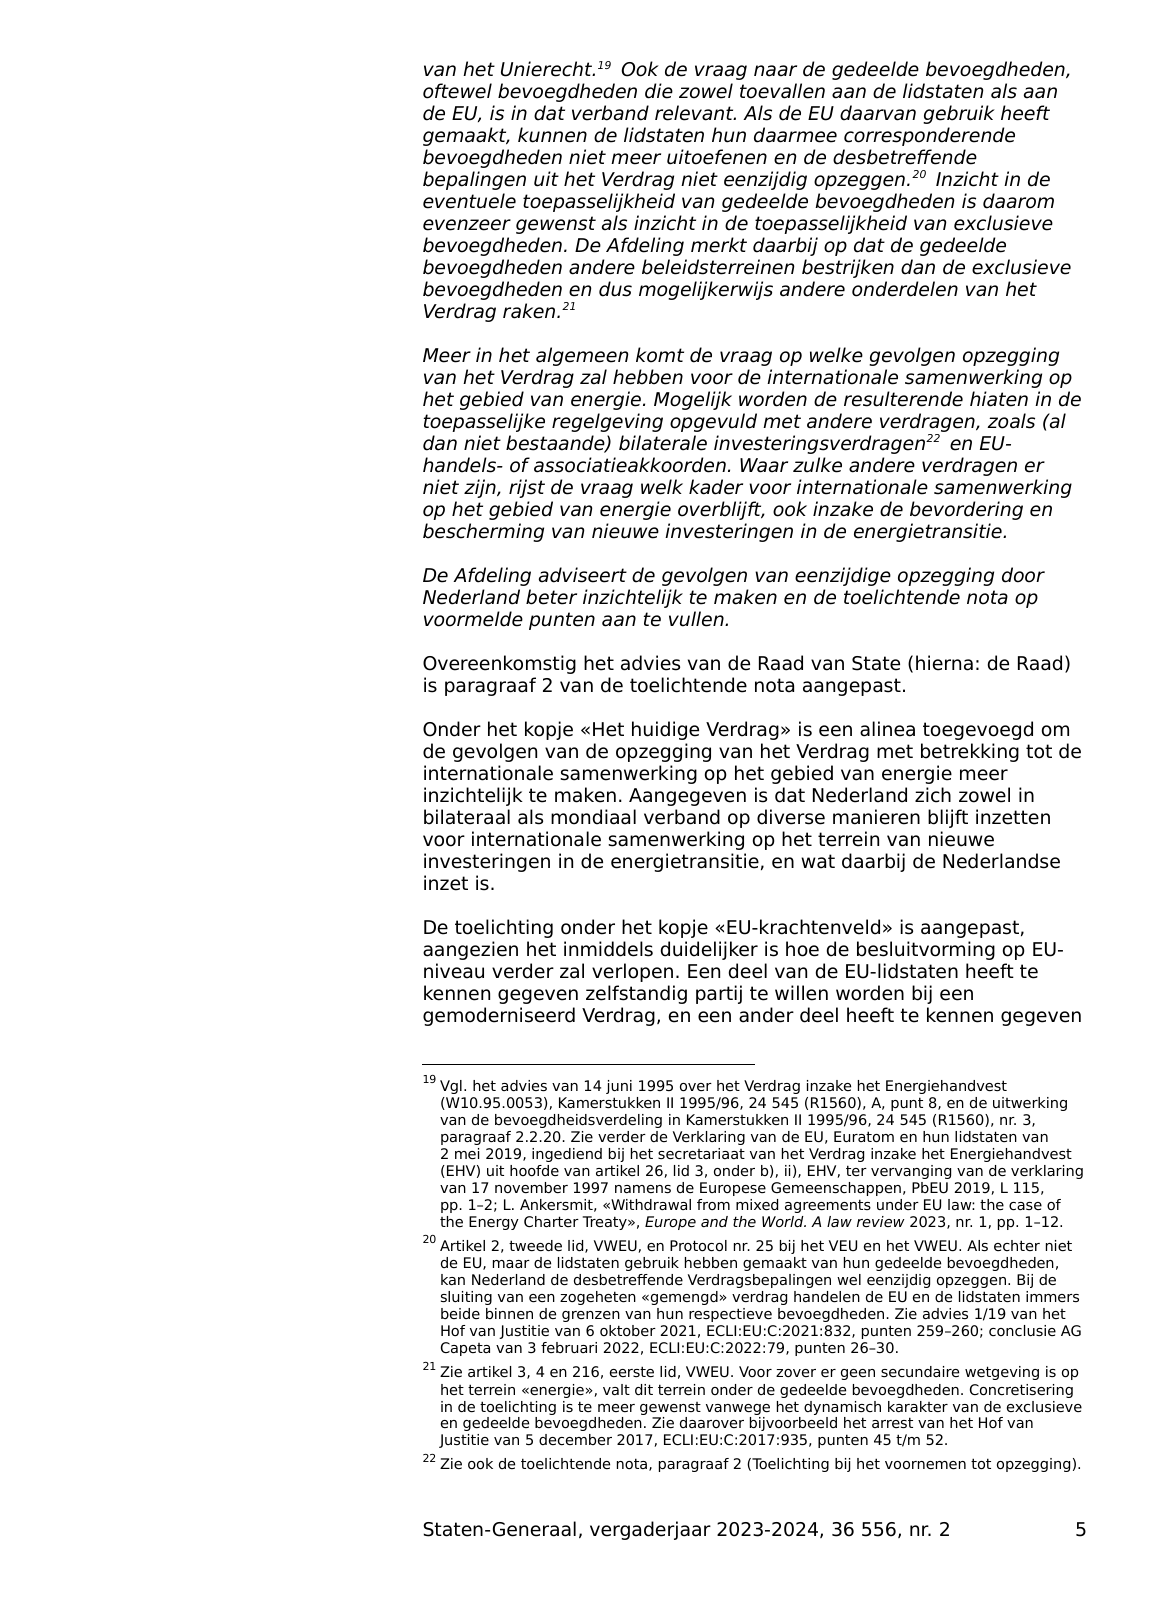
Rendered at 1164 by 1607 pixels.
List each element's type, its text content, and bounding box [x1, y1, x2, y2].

text Zie artikel 3, 4 en 216, eerste lid, VWEU. Voor zover er geen secundaire wetgeving is op het terrein «energie», valt dit terrein onder de gedeelde bevoegdheden. Concretisering in de toelichting is te meer gewenst vanwege het dynamisch karakter van de exclusieve en gedeelde bevoegdheden. Zie daarover bijvoorbeeld het arrest van het Hof van Justitie van 5 december 2017, ECLI:EU:C:2017:935, punten 45 t/m 52. [422, 1360, 1087, 1449]
text Overeenkomstig het advies van de Raad van State (hierna: de Raad) is paragraaf 2 van de toelichtende nota aangepast. [422, 653, 1087, 697]
text Zie ook de toelichtende nota, paragraaf 2 (Toelichting bij het voornemen tot opzegging). [422, 1452, 1087, 1474]
text De Afdeling adviseert de gevolgen van eenzijdige opzegging door Nederland beter inzichtelijk te maken en de toelichtende nota op voormelde punten aan te vullen. [422, 565, 1087, 631]
text De toelichting onder het kopje «EU-krachtenveld» is aangepast, aangezien het inmiddels duidelijker is hoe de besluitvorming op EU-niveau verder zal verlopen. Een deel van de EU-lidstaten heeft te kennen gegeven zelfstandig partij te willen worden bij een gemoderniseerd Verdrag, en een ander deel heeft te kennen gegeven [422, 917, 1087, 1027]
text Artikel 2, tweede lid, VWEU, en Protocol nr. 25 bij het VEU en het VWEU. Als echter niet de EU, maar de lidstaten gebruik hebben gemaakt van hun gedeelde bevoegdheden, kan Nederland de desbetreffende Verdragsbepalingen wel eenzijdig opzeggen. Bij de sluiting van een zogeheten «gemengd» verdrag handelen de EU en de lidstaten immers beide binnen de grenzen van hun respectieve bevoegdheden. Zie advies 1/19 van het Hof van Justitie van 6 oktober 2021, ECLI:EU:C:2021:832, punten 259–260; conclusie AG Capeta van 3 februari 2022, ECLI:EU:C:2022:79, punten 26–30. [422, 1233, 1087, 1357]
text Vgl. het advies van 14 juni 1995 over het Verdrag inzake het Energiehandvest (W10.95.0053), Kamerstukken II 1995/96, 24 545 (R1560), A, punt 8, en de uitwerking van de bevoegdheidsverdeling in Kamerstukken II 1995/96, 24 545 (R1560), nr. 3, paragraaf 2.2.20. Zie verder de Verklaring van de EU, Euratom en hun lidstaten van 2 mei 2019, ingediend bij het secretariaat van het Verdrag inzake het Energiehandvest (EHV) uit hoofde van artikel 26, lid 3, onder b), ii), EHV, ter vervanging van de verklaring van 17 november 1997 namens de Europese Gemeenschappen, PbEU 2019, L 115, pp. 1–2; L. Ankersmit, «Withdrawal from mixed agreements under EU law: the case of the Energy Charter Treaty», Europe and the World. A law review 2023, nr. 1, pp. 1–12. [422, 1073, 1087, 1231]
text van het Unierecht. Ook de vraag naar de gedeelde bevoegdheden, oftewel bevoegdheden die zowel toevallen aan de lidstaten als aan de EU, is in dat verband relevant. Als de EU daarvan gebruik heeft gemaakt, kunnen de lidstaten hun daarmee corresponderende bevoegdheden niet meer uitoefenen en de desbetreffende bepalingen uit het Verdrag niet eenzijdig opzeggen. Inzicht in de eventuele toepasselijkheid van gedeelde bevoegdheden is daarom evenzeer gewenst als inzicht in de toepasselijkheid van exclusieve bevoegdheden. De Afdeling merkt daarbij op dat de gedeelde bevoegdheden andere beleidsterreinen bestrijken dan de exclusieve bevoegdheden en dus mogelijkerwijs andere onderdelen van het Verdrag raken. [422, 59, 1087, 323]
text Onder het kopje «Het huidige Verdrag» is een alinea toegevoegd om de gevolgen van de opzegging van het Verdrag met betrekking tot de internationale samenwerking op het gebied van energie meer inzichtelijk te maken. Aangegeven is dat Nederland zich zowel in bilateraal als mondiaal verband op diverse manieren blijft inzetten voor internationale samenwerking op het terrein van nieuwe investeringen in de energietransitie, en wat daarbij de Nederlandse inzet is. [422, 719, 1087, 895]
text Meer in het algemeen komt de vraag op welke gevolgen opzegging van het Verdrag zal hebben voor de internationale samenwerking op het gebied van energie. Mogelijk worden de resulterende hiaten in de toepasselijke regelgeving opgevuld met andere verdragen, zoals (al dan niet bestaande) bilaterale investeringsverdragen en EU-handels- of associatieakkoorden. Waar zulke andere verdragen er niet zijn, rijst de vraag welk kader voor internationale samenwerking op het gebied van energie overblijft, ook inzake de bevordering en bescherming van nieuwe investeringen in de energietransitie. [422, 345, 1087, 543]
